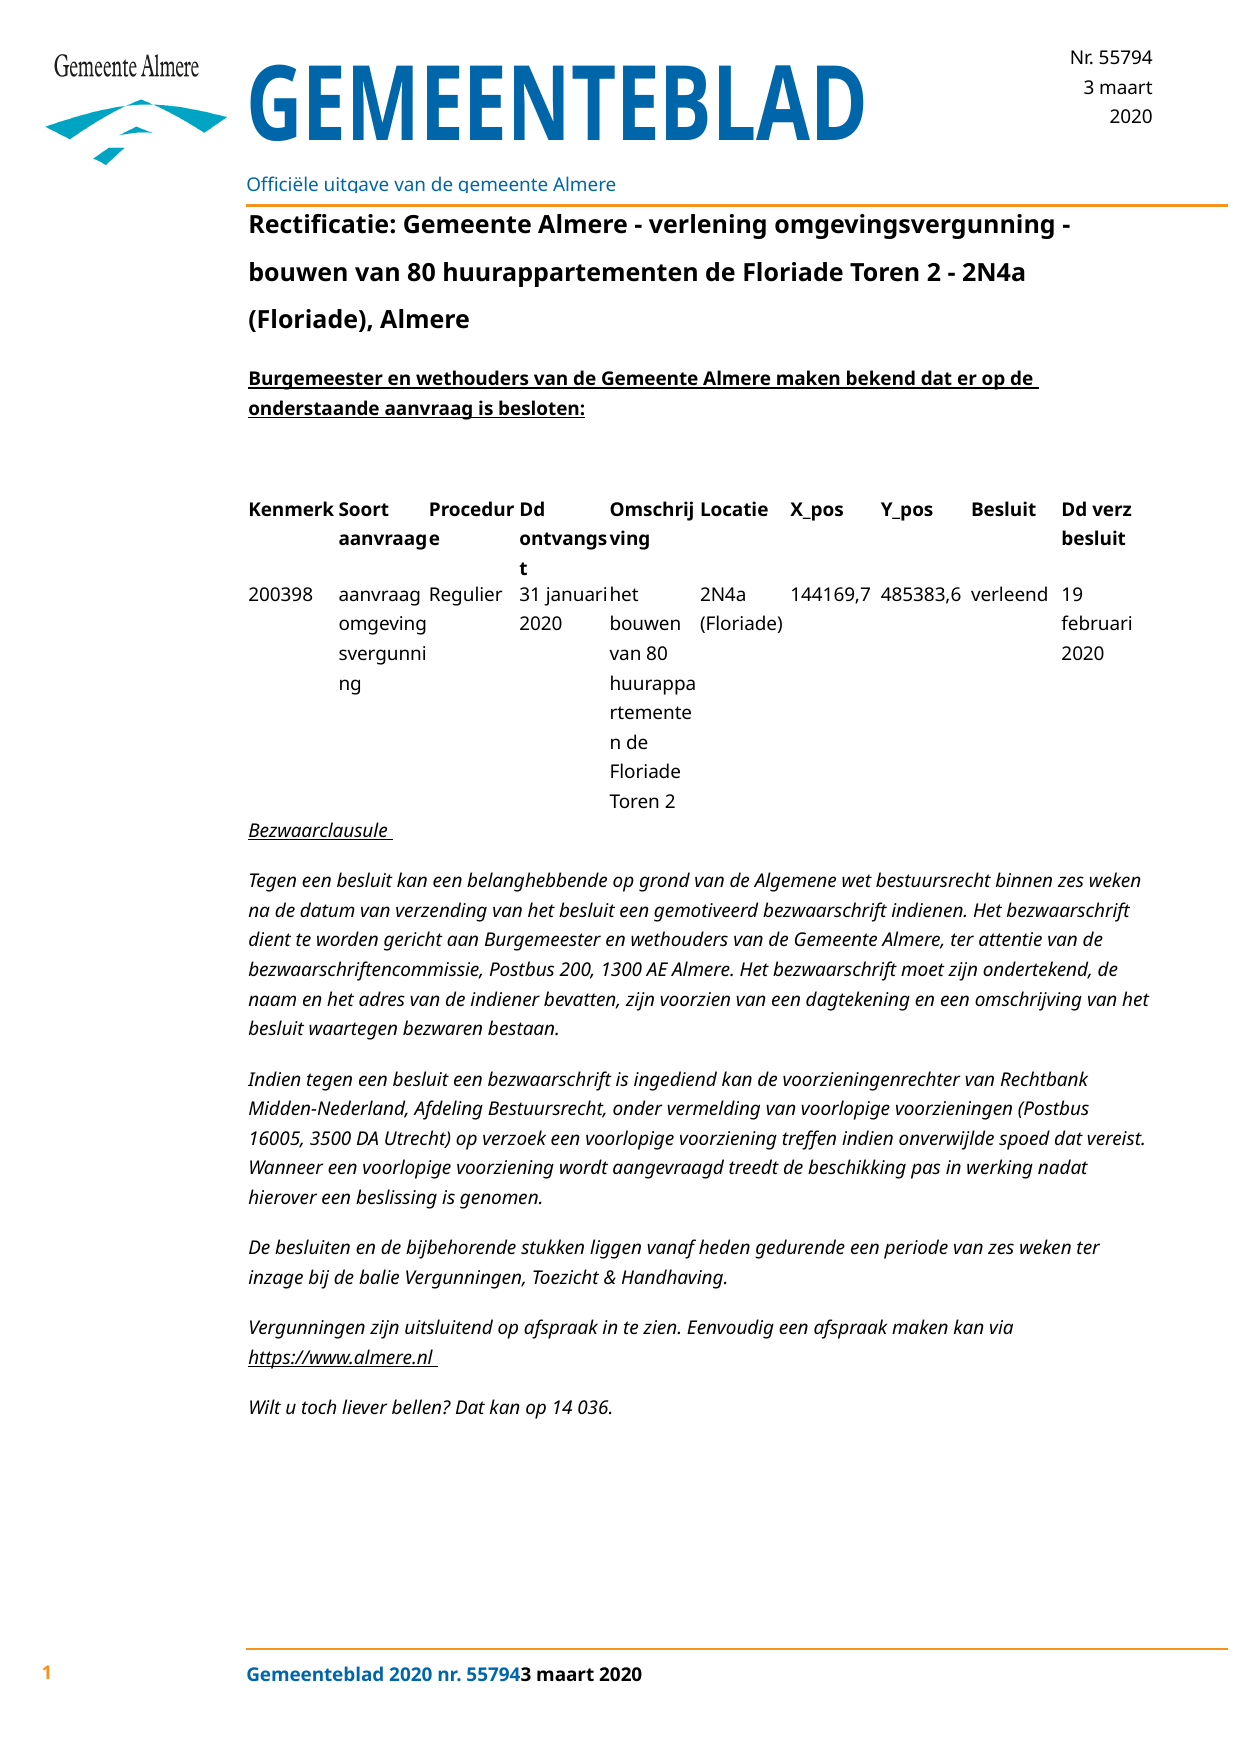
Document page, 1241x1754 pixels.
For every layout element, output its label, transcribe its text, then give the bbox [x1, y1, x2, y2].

text Burgemeester en wethouders van de Gemeente Almere maken bekend dat er op de onderstaande aanvraag is besloten: [248, 366, 1152, 421]
table_cell 2N4a (Floriade) [700, 581, 790, 814]
table_cell 31 januari 2020 [519, 581, 609, 814]
table_header Locatie [700, 496, 790, 581]
table_cell 200398 [248, 581, 338, 814]
text De besluiten en de bijbehorende stukken liggen vanaf heden gedurende een periode van zes weken ter inzage bij de balie Vergunningen, Toezicht & Handhaving. [248, 1234, 1152, 1290]
table_header Soort aanvraag [338, 496, 429, 581]
text Bezwaarclausule [248, 817, 1152, 843]
table_cell verleend [971, 581, 1061, 814]
text Indien tegen een besluit een bezwaarschrift is ingediend kan de voorzieningenrechter van Rechtbank Midden-Nederland, Afdeling Bestuursrecht, onder vermelding van voorlopige voorzieningen (Postbus 16005, 3500 DA Utrecht) op verzoek een voorlopige voorziening treffen indien onverwijlde spoed dat vereist. Wanneer een voorlopige voorziening wordt aangevraagd treedt de beschikking pas in werking nadat hierover een beslissing is genomen. [248, 1066, 1152, 1210]
text Vergunningen zijn uitsluitend op afspraak in te zien. Eenvoudig een afspraak maken kan via https://www.almere.nl [248, 1314, 1152, 1370]
text Wilt u toch liever bellen? Dat kan op 14 036. [248, 1394, 1152, 1420]
text Tegen een besluit kan een belanghebbende op grond van de Algemene wet bestuursrecht binnen zes weken na de datum van verzending van het besluit een gemotiveerd bezwaarschrift indienen. Het bezwaarschrift dient te worden gericht aan Burgemeester en wethouders van de Gemeente Almere, ter attentie van de bezwaarschriftencommissie, Postbus 200, 1300 AE Almere. Het bezwaarschrift moet zijn ondertekend, de naam en het adres van de indiener bevatten, zijn voorzien van een dagtekening en een omschrijving van het besluit waartegen bezwaren bestaan. [248, 867, 1152, 1041]
table_header Procedure [429, 496, 519, 581]
table_cell 144169,7 [790, 581, 881, 814]
table_header Omschrijving [609, 496, 700, 581]
text Rectificatie: Gemeente Almere - verlening omgevingsvergunning - bouwen van 80 huurappartementen de Floriade Toren 2 - 2N4a (Floriade), Almere [248, 207, 1152, 336]
picture [41, 47, 231, 172]
table_header X_pos [790, 496, 881, 581]
table_header Besluit [971, 496, 1061, 581]
table_cell Regulier [429, 581, 519, 814]
table_header Kenmerk [248, 496, 338, 581]
table_cell aanvraag omgevingsvergunning [338, 581, 429, 814]
table_cell 485383,6 [881, 581, 971, 814]
table_header Dd verz besluit [1061, 496, 1152, 581]
table_header Y_pos [881, 496, 971, 581]
table_cell het bouwen van 80 huurappartementen de Floriade Toren 2 [609, 581, 700, 814]
table_cell 19 februari 2020 [1061, 581, 1152, 814]
table_header Dd ontvangst [519, 496, 609, 581]
